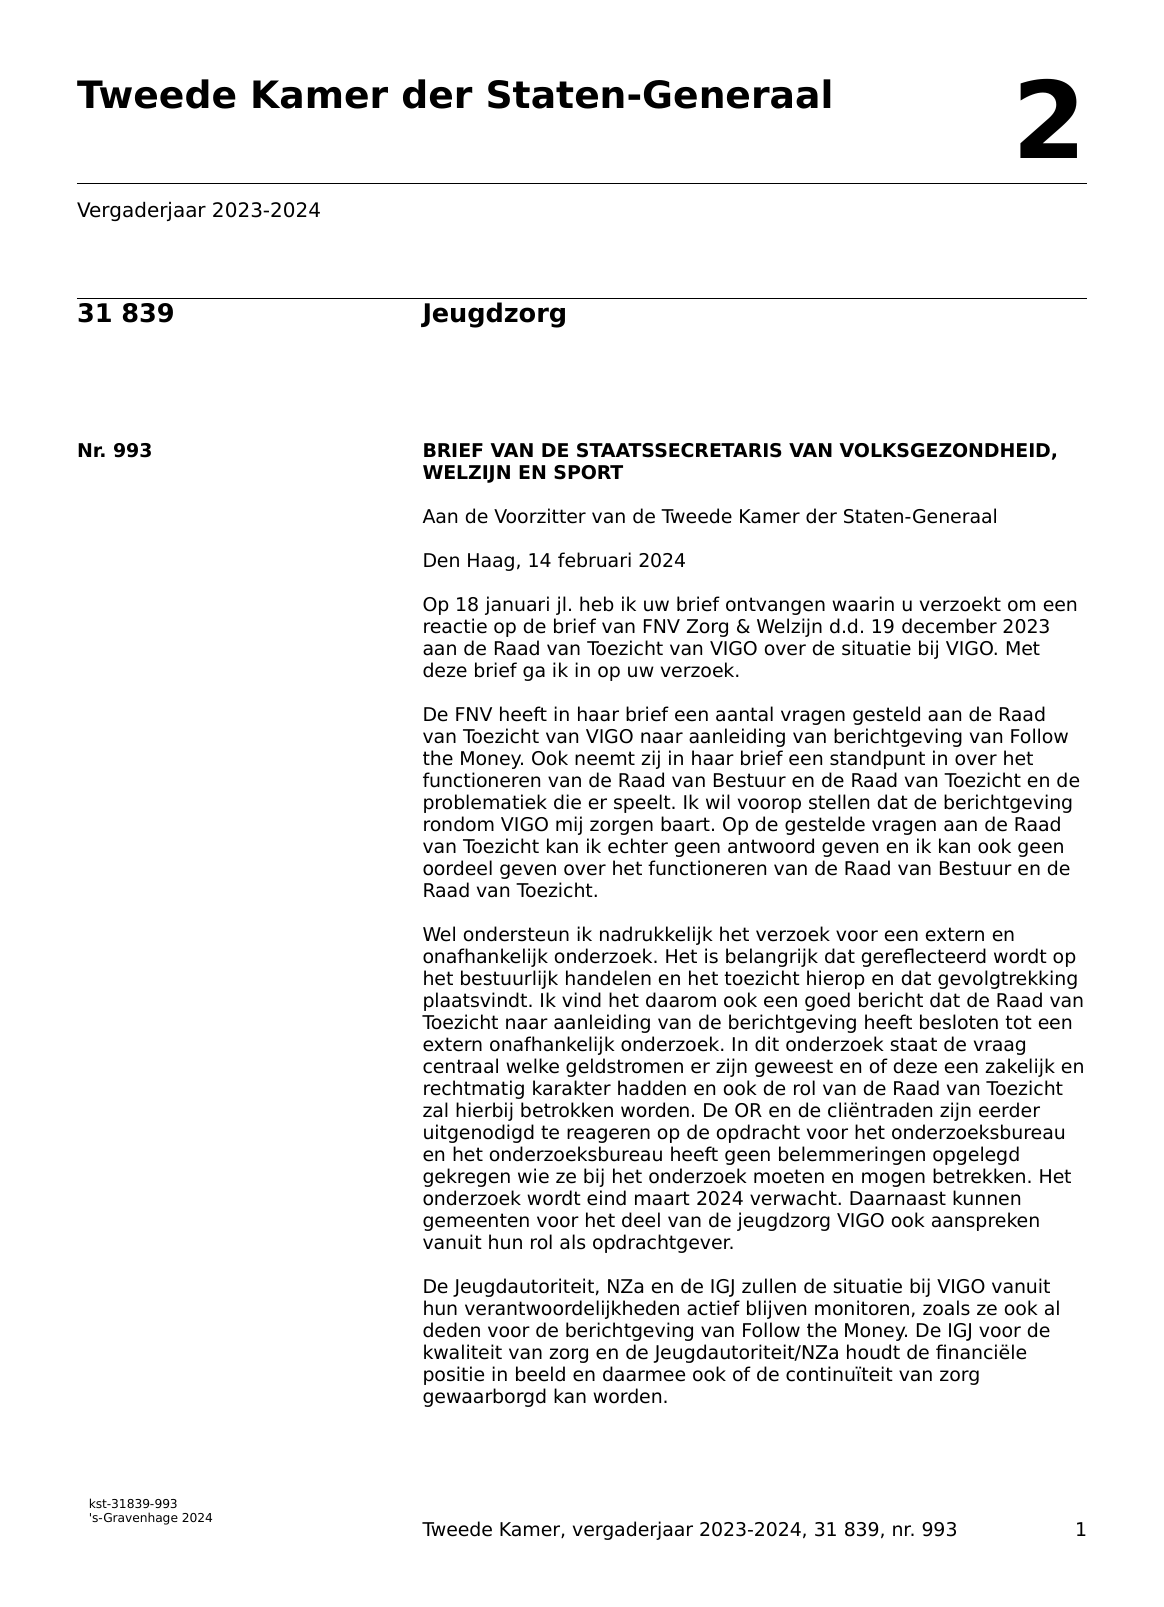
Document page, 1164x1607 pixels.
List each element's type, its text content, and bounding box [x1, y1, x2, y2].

text De FNV heeft in haar brief een aantal vragen gesteld aan de Raad van Toezicht van VIGO naar aanleiding van berichtgeving van Follow the Money. Ook neemt zij in haar brief een standpunt in over het functioneren van de Raad van Bestuur en de Raad van Toezicht en de problematiek die er speelt. Ik wil voorop stellen dat de berichtgeving rondom VIGO mij zorgen baart. Op de gestelde vragen aan de Raad van Toezicht kan ik echter geen antwoord geven en ik kan ook geen oordeel geven over het functioneren van de Raad van Bestuur en de Raad van Toezicht. [422, 704, 1087, 902]
table_header 2 [886, 59, 1087, 183]
text De Jeugdautoriteit, NZa en de IGJ zullen de situatie bij VIGO vanuit hun verantwoordelijkheden actief blijven monitoren, zoals ze ook al deden voor de berichtgeving van Follow the Money. De IGJ voor de kwaliteit van zorg en de Jeugdautoriteit/NZa houdt de financiële positie in beeld en daarmee ook of de continuïteit van zorg gewaarborgd kan worden. [422, 1276, 1087, 1408]
text 's-Gravenhage 2024 [88, 1511, 323, 1525]
text kst-31839-993 [88, 1497, 323, 1511]
subtitle 31 839 Jeugdzorg [77, 299, 1087, 329]
text Den Haag, 14 februari 2024 [422, 550, 1087, 572]
text Op 18 januari jl. heb ik uw brief ontvangen waarin u verzoekt om een reactie op de brief van FNV Zorg & Welzijn d.d. 19 december 2023 aan de Raad van Toezicht van VIGO over de situatie bij VIGO. Met deze brief ga ik in op uw verzoek. [422, 594, 1087, 682]
table_header Tweede Kamer der Staten-Generaal [77, 59, 886, 183]
text Aan de Voorzitter van de Tweede Kamer der Staten-Generaal [422, 506, 1087, 528]
text Wel ondersteun ik nadrukkelijk het verzoek voor een extern en onafhankelijk onderzoek. Het is belangrijk dat gereflecteerd wordt op het bestuurlijk handelen en het toezicht hierop en dat gevolgtrekking plaatsvindt. Ik vind het daarom ook een goed bericht dat de Raad van Toezicht naar aanleiding van de berichtgeving heeft besloten tot een extern onafhankelijk onderzoek. In dit onderzoek staat de vraag centraal welke geldstromen er zijn geweest en of deze een zakelijk en rechtmatig karakter hadden en ook de rol van de Raad van Toezicht zal hierbij betrokken worden. De OR en de cliëntraden zijn eerder uitgenodigd te reageren op de opdracht voor het onderzoeksbureau en het onderzoeksbureau heeft geen belemmeringen opgelegd gekregen wie ze bij het onderzoek moeten en mogen betrekken. Het onderzoek wordt eind maart 2024 verwacht. Daarnaast kunnen gemeenten voor het deel van de jeugdzorg VIGO ook aanspreken vanuit hun rol als opdrachtgever. [422, 924, 1087, 1254]
subtitle Nr. 993 BRIEF VAN DE STAATSSECRETARIS VAN VOLKSGEZONDHEID, WELZIJN EN SPORT [77, 440, 1087, 484]
table_cell Vergaderjaar 2023-2024 [77, 184, 1087, 298]
